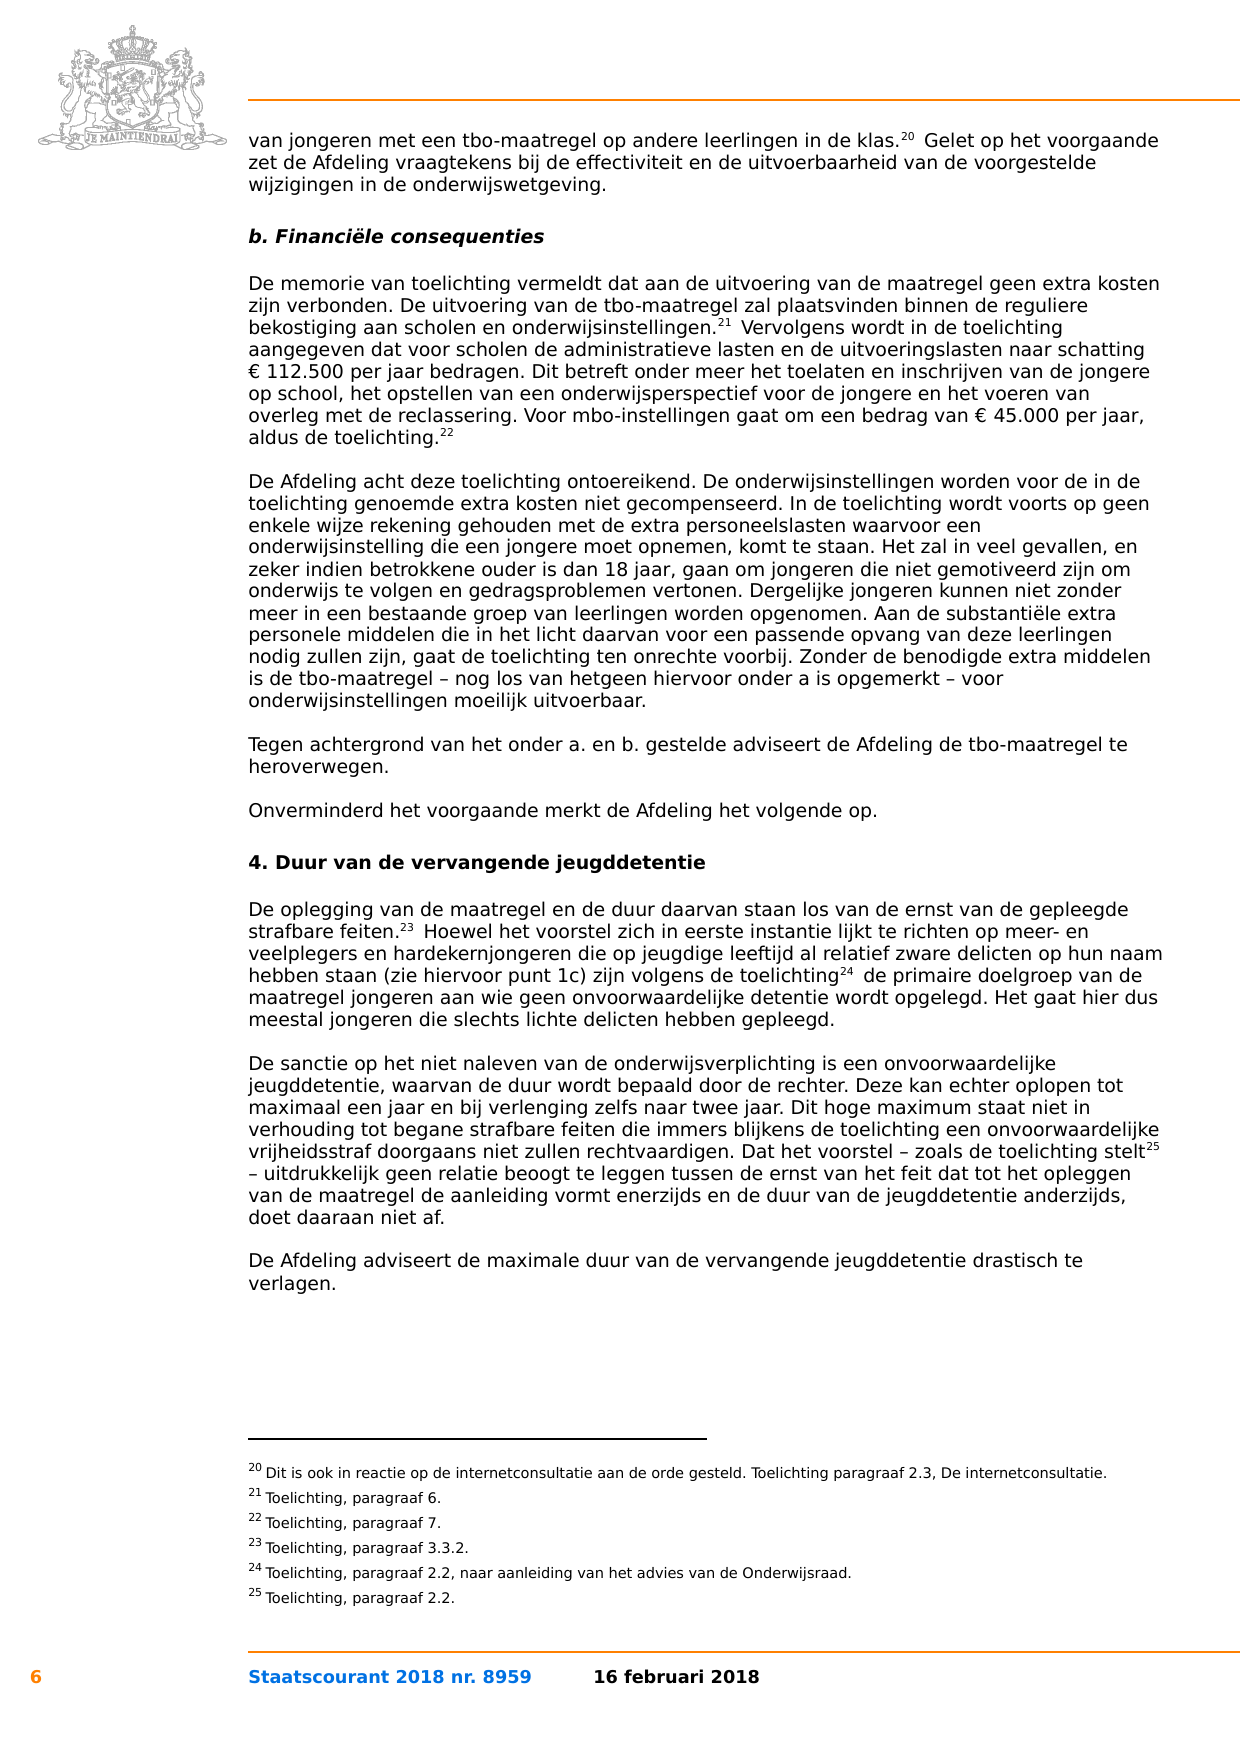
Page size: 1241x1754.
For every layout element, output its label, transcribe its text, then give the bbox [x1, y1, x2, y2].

text Tegen achtergrond van het onder a. en b. gestelde adviseert de Afdeling de tbo-maatregel te heroverwegen. [248, 734, 1163, 778]
text Dit is ook in reactie op de internetconsultatie aan de orde gesteld. Toelichting paragraaf 2.3, De internetconsultatie. [248, 1461, 1163, 1483]
text De memorie van toelichting vermeldt dat aan de uitvoering van de maatregel geen extra kosten zijn verbonden. De uitvoering van de tbo-maatregel zal plaatsvinden binnen de reguliere bekostiging aan scholen en onderwijsinstellingen. Vervolgens wordt in de toelichting aangegeven dat voor scholen de administratieve lasten en de uitvoeringslasten naar schatting € 112.500 per jaar bedragen. Dit betreft onder meer het toelaten en inschrijven van de jongere op school, het opstellen van een onderwijsperspectief voor de jongere en het voeren van overleg met de reclassering. Voor mbo-instellingen gaat om een bedrag van € 45.000 per jaar, aldus de toelichting. [248, 273, 1163, 449]
picture [38, 25, 227, 150]
text Toelichting, paragraaf 2.2, naar aanleiding van het advies van de Onderwijsraad. [248, 1561, 1163, 1583]
subtitle b. Financiële consequenties [248, 226, 1163, 248]
text De Afdeling acht deze toelichting ontoereikend. De onderwijsinstellingen worden voor de in de toelichting genoemde extra kosten niet gecompenseerd. In de toelichting wordt voorts op geen enkele wijze rekening gehouden met de extra personeelslasten waarvoor een onderwijsinstelling die een jongere moet opnemen, komt te staan. Het zal in veel gevallen, en zeker indien betrokkene ouder is dan 18 jaar, gaan om jongeren die niet gemotiveerd zijn om onderwijs te volgen en gedragsproblemen vertonen. Dergelijke jongeren kunnen niet zonder meer in een bestaande groep van leerlingen worden opgenomen. Aan de substantiële extra personele middelen die in het licht daarvan voor een passende opvang van deze leerlingen nodig zullen zijn, gaat de toelichting ten onrechte voorbij. Zonder de benodigde extra middelen is de tbo-maatregel – nog los van hetgeen hiervoor onder a is opgemerkt – voor onderwijsinstellingen moeilijk uitvoerbaar. [248, 471, 1163, 712]
text Toelichting, paragraaf 7. [248, 1511, 1163, 1533]
text Onverminderd het voorgaande merkt de Afdeling het volgende op. [248, 800, 1163, 822]
text Toelichting, paragraaf 3.3.2. [248, 1536, 1163, 1558]
text van jongeren met een tbo-maatregel op andere leerlingen in de klas. Gelet op het voorgaande zet de Afdeling vraagtekens bij de effectiviteit en de uitvoerbaarheid van de voorgestelde wijzigingen in de onderwijswetgeving. [248, 130, 1163, 196]
text De sanctie op het niet naleven van de onderwijsverplichting is een onvoorwaardelijke jeugddetentie, waarvan de duur wordt bepaald door de rechter. Deze kan echter oplopen tot maximaal een jaar en bij verlenging zelfs naar twee jaar. Dit hoge maximum staat niet in verhouding tot begane strafbare feiten die immers blijkens de toelichting een onvoorwaardelijke vrijheidsstraf doorgaans niet zullen rechtvaardigen. Dat het voorstel – zoals de toelichting stelt – uitdrukkelijk geen relatie beoogt te leggen tussen de ernst van het feit dat tot het opleggen van de maatregel de aanleiding vormt enerzijds en de duur van de jeugddetentie anderzijds, doet daaraan niet af. [248, 1053, 1163, 1228]
subtitle 4. Duur van de vervangende jeugddetentie [248, 852, 1163, 874]
text De oplegging van de maatregel en de duur daarvan staan los van de ernst van de gepleegde strafbare feiten. Hoewel het voorstel zich in eerste instantie lijkt te richten op meer- en veelplegers en hardekernjongeren die op jeugdige leeftijd al relatief zware delicten op hun naam hebben staan (zie hiervoor punt 1c) zijn volgens de toelichting de primaire doelgroep van de maatregel jongeren aan wie geen onvoorwaardelijke detentie wordt opgelegd. Het gaat hier dus meestal jongeren die slechts lichte delicten hebben gepleegd. [248, 899, 1163, 1031]
text Toelichting, paragraaf 2.2. [248, 1586, 1163, 1608]
text De Afdeling adviseert de maximale duur van de vervangende jeugddetentie drastisch te verlagen. [248, 1250, 1163, 1294]
text Toelichting, paragraaf 6. [248, 1486, 1163, 1508]
